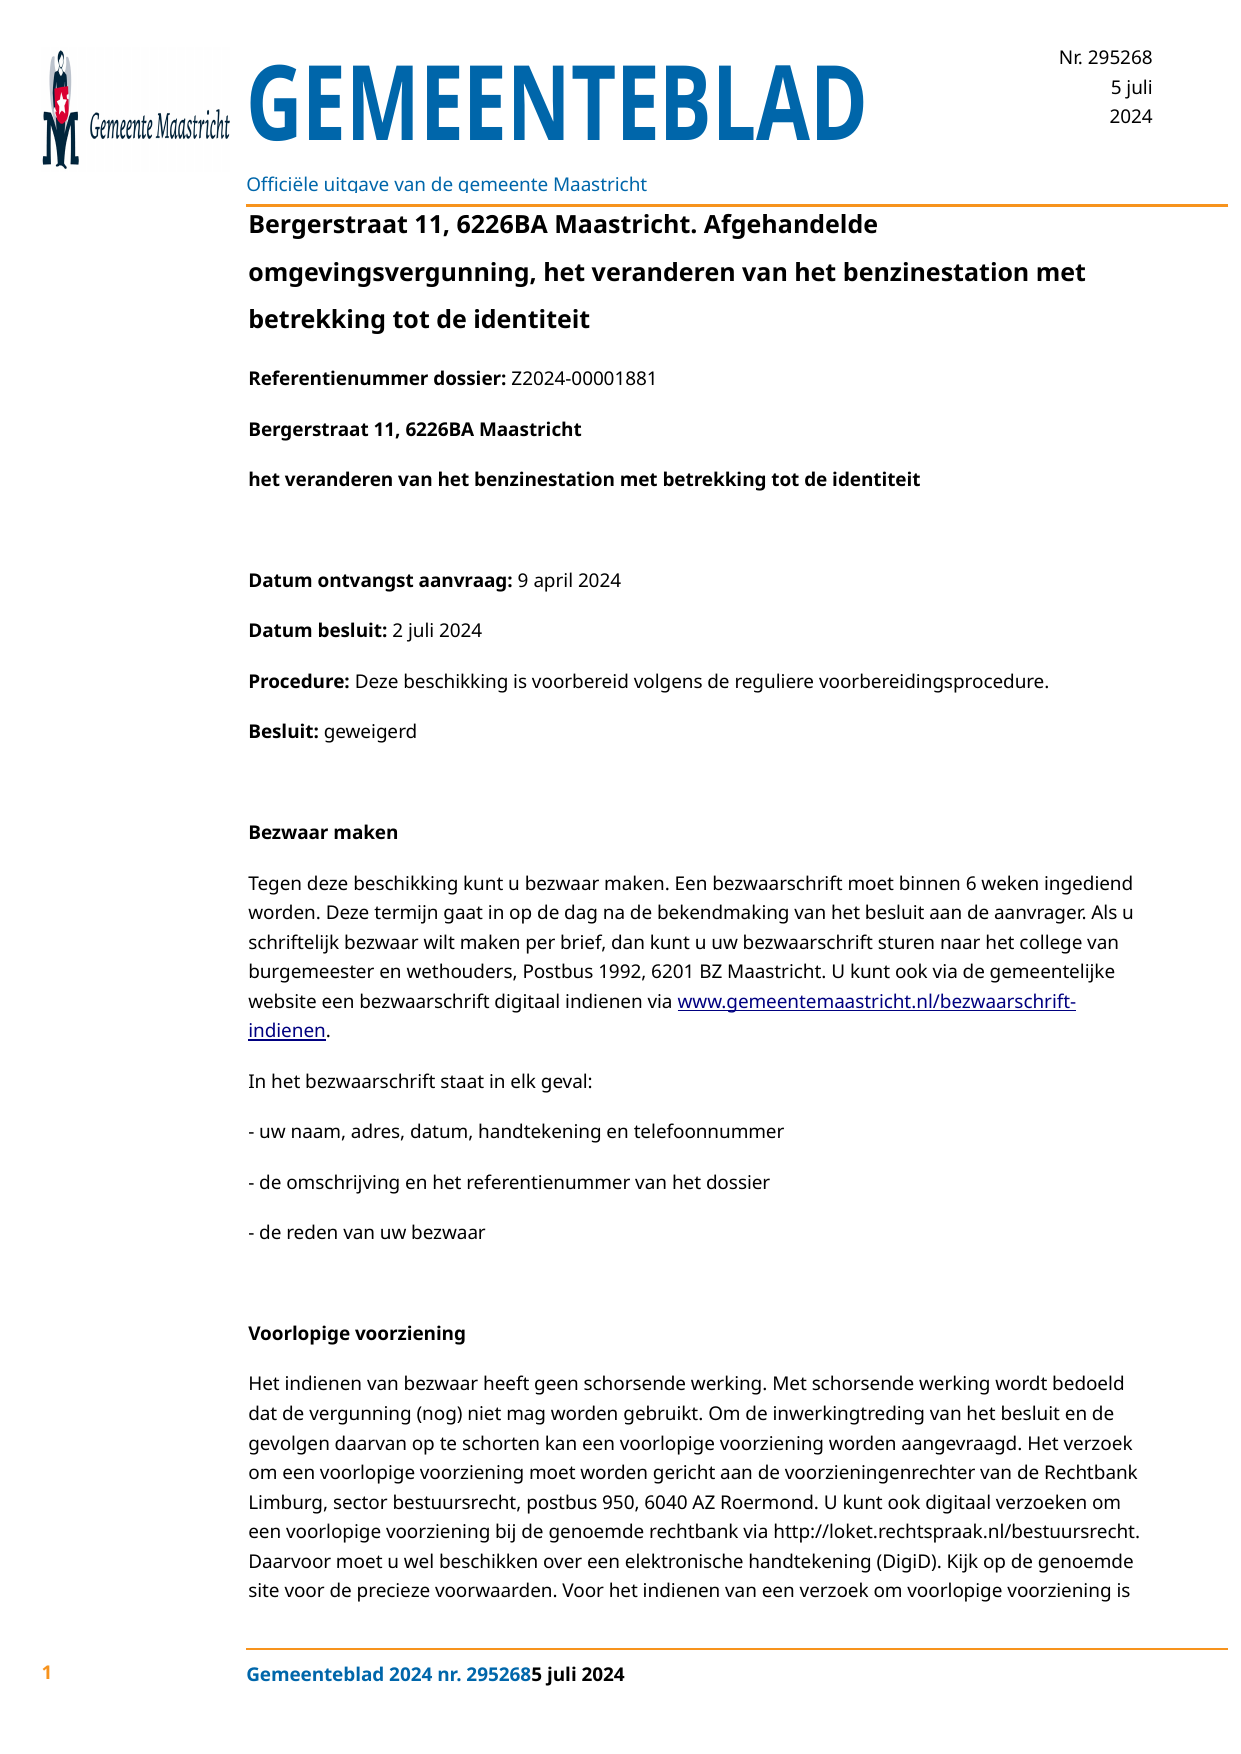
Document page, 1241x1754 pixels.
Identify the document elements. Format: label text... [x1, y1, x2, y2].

text Datum ontvangst aanvraag: 9 april 2024 [248, 567, 1152, 593]
text Het indienen van bezwaar heeft geen schorsende werking. Met schorsende werking wordt bedoeld dat de vergunning (nog) niet mag worden gebruikt. Om de inwerkingtreding van het besluit en de gevolgen daarvan op te schorten kan een voorlopige voorziening worden aangevraagd. Het verzoek om een voorlopige voorziening moet worden gericht aan de voorzieningenrechter van de Rechtbank Limburg, sector bestuursrecht, postbus 950, 6040 AZ Roermond. U kunt ook digitaal verzoeken om een voorlopige voorziening bij de genoemde rechtbank via http://loket.rechtspraak.nl/bestuursrecht. Daarvoor moet u wel beschikken over een elektronische handtekening (DigiD). Kijk op de genoemde site voor de precieze voorwaarden. Voor het indienen van een verzoek om voorlopige voorziening is [248, 1371, 1152, 1603]
text - de reden van uw bezwaar [248, 1219, 1152, 1245]
text - uw naam, adres, datum, handtekening en telefoonnummer [248, 1118, 1152, 1144]
text Besluit: geweigerd [248, 718, 1152, 744]
text Voorlopige voorziening [248, 1320, 1152, 1346]
text - de omschrijving en het referentienummer van het dossier [248, 1169, 1152, 1194]
text Bergerstraat 11, 6226BA Maastricht. Afgehandelde omgevingsvergunning, het veranderen van het benzinestation met betrekking tot de identiteit [248, 207, 1152, 336]
text In het bezwaarschrift staat in elk geval: [248, 1068, 1152, 1094]
text Datum besluit: 2 juli 2024 [248, 618, 1152, 643]
text het veranderen van het benzinestation met betrekking tot de identiteit [248, 466, 1152, 492]
text Bezwaar maken [248, 819, 1152, 845]
text Bergerstraat 11, 6226BA Maastricht [248, 416, 1152, 442]
text Referentienummer dossier: Z2024-00001881 [248, 366, 1152, 391]
text Tegen deze beschikking kunt u bezwaar maken. Een bezwaarschrift moet binnen 6 weken ingediend worden. Deze termijn gaat in op de dag na de bekendmaking van het besluit aan de aanvrager. Als u schriftelijk bezwaar wilt maken per brief, dan kunt u uw bezwaarschrift sturen naar het college van burgemeester en wethouders, Postbus 1992, 6201 BZ Maastricht. U kunt ook via de gemeentelijke website een bezwaarschrift digitaal indienen via www.gemeentemaastricht.nl/bezwaarschrift-indienen. [248, 870, 1152, 1043]
picture [41, 47, 231, 172]
text Procedure: Deze beschikking is voorbereid volgens de reguliere voorbereidingsprocedure. [248, 668, 1152, 694]
